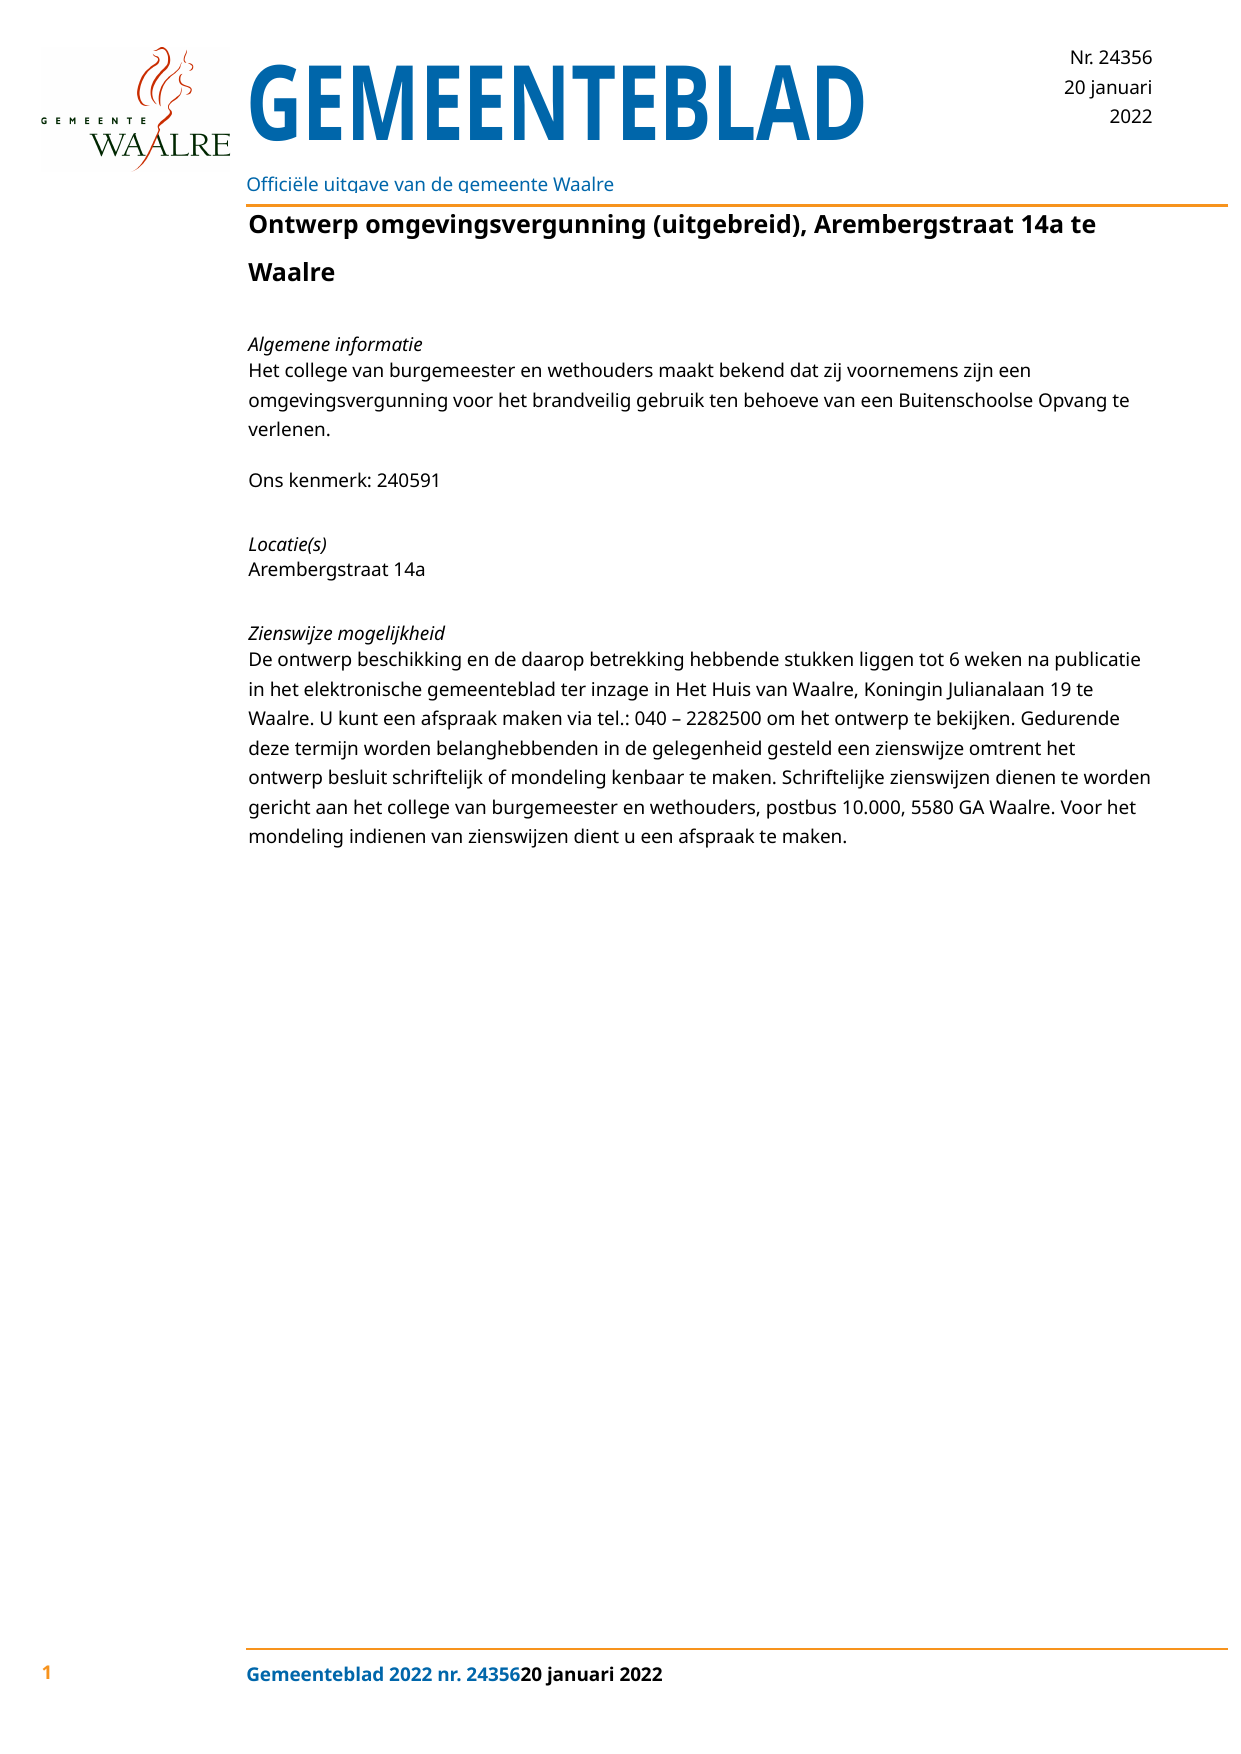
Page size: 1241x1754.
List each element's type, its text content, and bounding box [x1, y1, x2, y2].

text Locatie(s) [248, 531, 1152, 556]
text Het college van burgemeester en wethouders maakt bekend dat zij voornemens zijn een omgevingsvergunning voor het brandveilig gebruik ten behoeve van een Buitenschoolse Opvang te verlenen. [248, 357, 1152, 442]
text Algemene informatie [248, 331, 1152, 357]
text Ontwerp omgevingsvergunning (uitgebreid), Arembergstraat 14a te Waalre [248, 207, 1152, 288]
text Zienswijze mogelijkheid [248, 620, 1152, 646]
text Ons kenmerk: 240591 [248, 467, 1152, 492]
text De ontwerp beschikking en de daarop betrekking hebbende stukken liggen tot 6 weken na publicatie in het elektronische gemeenteblad ter inzage in Het Huis van Waalre, Koningin Julianalaan 19 te Waalre. U kunt een afspraak maken via tel.: 040 – 2282500 om het ontwerp te bekijken. Gedurende deze termijn worden belanghebbenden in de gelegenheid gesteld een zienswijze omtrent het ontwerp besluit schriftelijk of mondeling kenbaar te maken. Schriftelijke zienswijzen dienen te worden gericht aan het college van burgemeester en wethouders, postbus 10.000, 5580 GA Waalre. Voor het mondeling indienen van zienswijzen dient u een afspraak te maken. [248, 646, 1152, 849]
picture [41, 47, 231, 172]
text Arembergstraat 14a [248, 556, 1152, 582]
